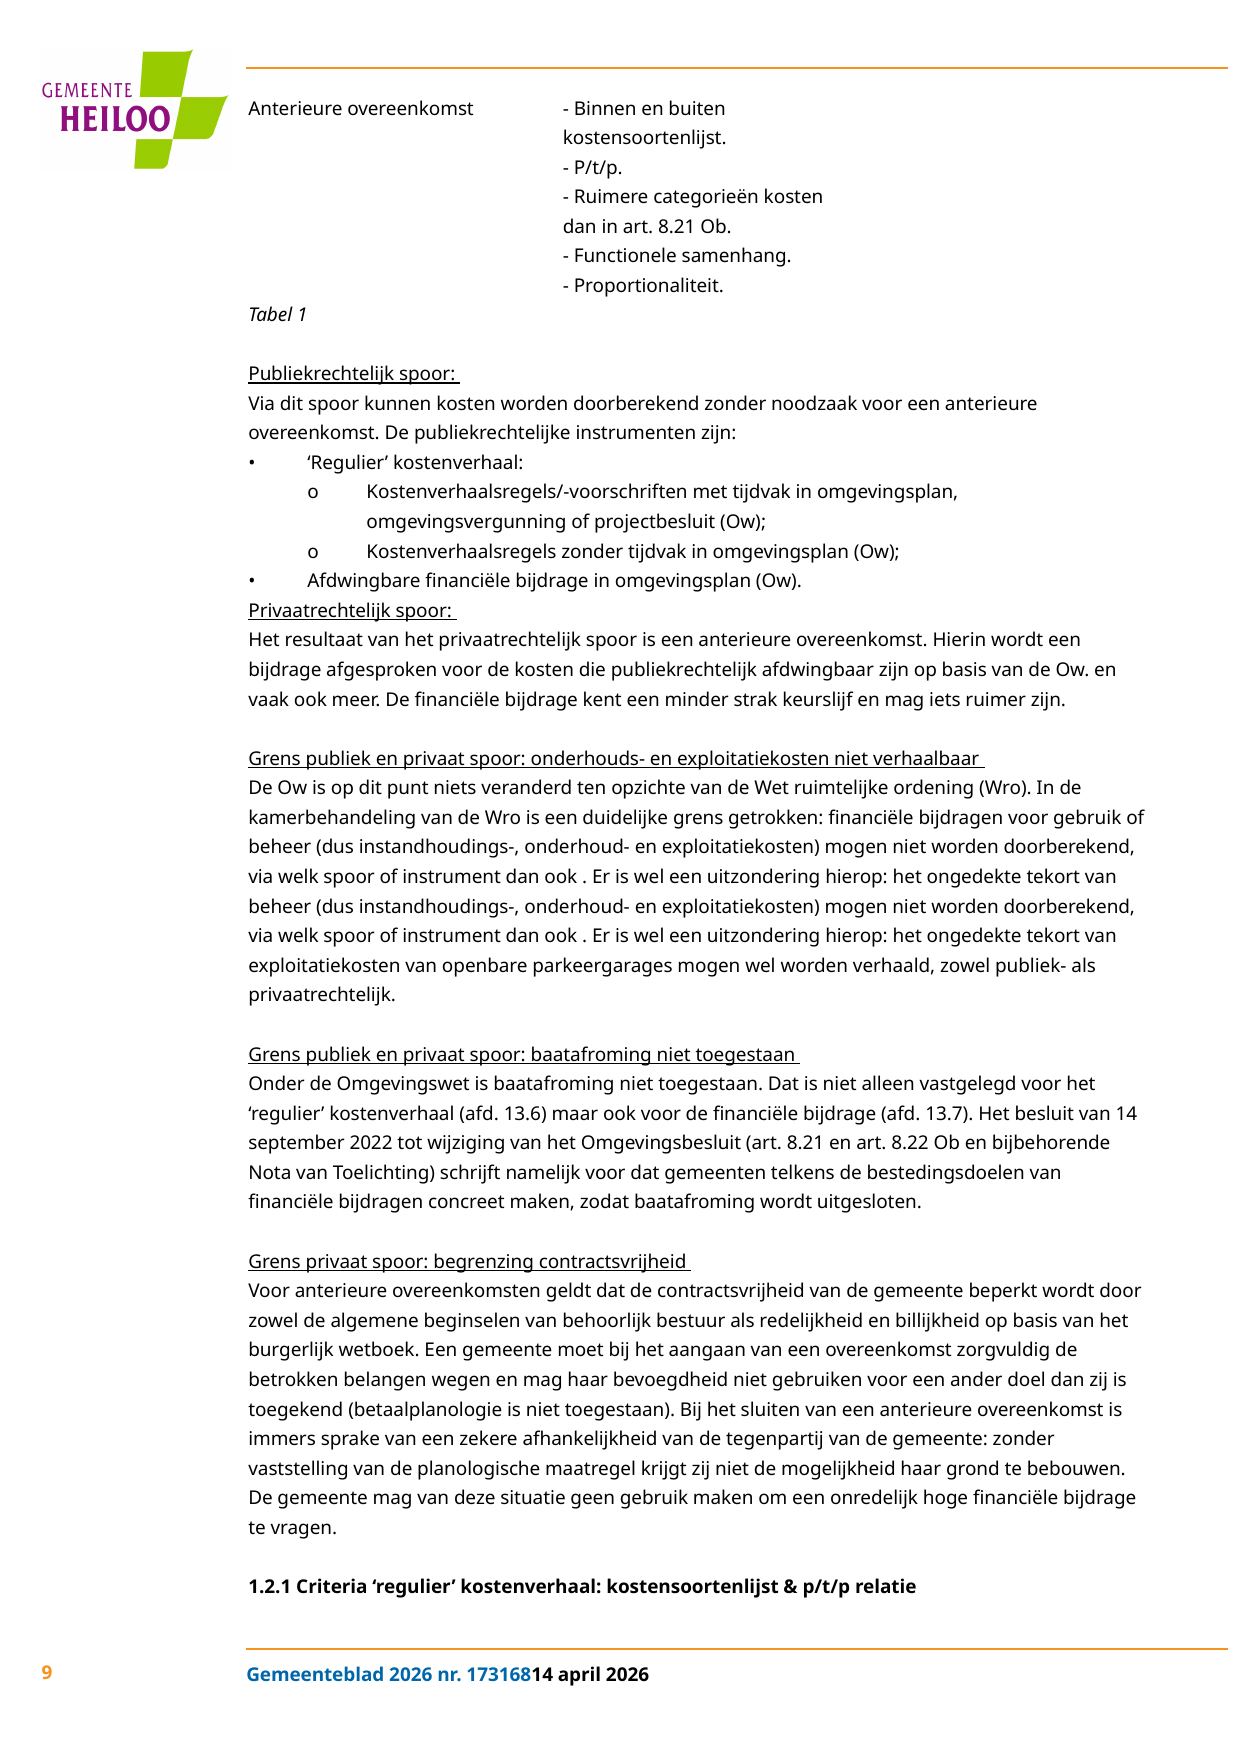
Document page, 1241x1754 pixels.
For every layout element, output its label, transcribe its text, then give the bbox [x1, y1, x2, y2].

text De Ow is op dit punt niets veranderd ten opzichte van de Wet ruimtelijke ordening (Wro). In de kamerbehandeling van de Wro is een duidelijke grens getrokken: financiële bijdragen voor gebruik of beheer (dus instandhoudings-, onderhoud- en exploitatiekosten) mogen niet worden doorberekend, via welk spoor of instrument dan ook . Er is wel een uitzondering hierop: het ongedekte tekort van beheer (dus instandhoudings-, onderhoud- en exploitatiekosten) mogen niet worden doorberekend, via welk spoor of instrument dan ook . Er is wel een uitzondering hierop: het ongedekte tekort van exploitatiekosten van openbare parkeergarages mogen wel worden verhaald, zowel publiek- als privaatrechtelijk. [248, 774, 1152, 1007]
text Tabel 1 [248, 301, 1152, 327]
list ‘Regulier’ kostenverhaal: [248, 449, 1152, 475]
text Het resultaat van het privaatrechtelijk spoor is een anterieure overeenkomst. Hierin wordt een bijdrage afgesproken voor de kosten die publiekrechtelijk afdwingbaar zijn op basis van de Ow. en vaak ook meer. De financiële bijdrage kent een minder strak keurslijf en mag iets ruimer zijn. [248, 627, 1152, 712]
text Onder de Omgevingswet is baatafroming niet toegestaan. Dat is niet alleen vastgelegd voor het ‘regulier’ kostenverhaal (afd. 13.6) maar ook voor de financiële bijdrage (afd. 13.7). Het besluit van 14 september 2022 tot wijziging van het Omgevingsbesluit (art. 8.21 en art. 8.22 Ob en bijbehorende Nota van Toelichting) schrijft namelijk voor dat gemeenten telkens de bestedingsdoelen van financiële bijdragen concreet maken, zodat baatafroming wordt uitgesloten. [248, 1070, 1152, 1214]
list Kostenverhaalsregels zonder tijdvak in omgevingsplan (Ow); [307, 538, 1152, 564]
table_cell - Binnen en buiten kostensoortenlijst. - P/t/p. - Ruimere categorieën kosten dan in art. 8.21 Ob. - Functionele samenhang. - Proportionaliteit. [563, 95, 847, 298]
picture [41, 47, 231, 172]
text Grens publiek en privaat spoor: onderhouds- en exploitatiekosten niet verhaalbaar [248, 745, 1152, 771]
text Grens privaat spoor: begrenzing contractsvrijheid [248, 1248, 1152, 1274]
text Privaatrechtelijk spoor: [248, 597, 1152, 623]
list Kostenverhaalsregels/-voorschriften met tijdvak in omgevingsplan, omgevingsvergunning of projectbesluit (Ow); [307, 479, 1152, 534]
text Grens publiek en privaat spoor: baatafroming niet toegestaan [248, 1041, 1152, 1067]
table_cell Anterieure overeenkomst [248, 95, 563, 298]
text Via dit spoor kunnen kosten worden doorberekend zonder noodzaak voor een anterieure overeenkomst. De publiekrechtelijke instrumenten zijn: [248, 390, 1152, 445]
text 1.2.1 Criteria ‘regulier’ kostenverhaal: kostensoortenlijst & p/t/p relatie [248, 1573, 1152, 1599]
text Publiekrechtelijk spoor: [248, 360, 1152, 386]
table_cell [847, 95, 1152, 298]
text Voor anterieure overeenkomsten geldt dat de contractsvrijheid van de gemeente beperkt wordt door zowel de algemene beginselen van behoorlijk bestuur als redelijkheid en billijkheid op basis van het burgerlijk wetboek. Een gemeente moet bij het aangaan van een overeenkomst zorgvuldig de betrokken belangen wegen en mag haar bevoegdheid niet gebruiken voor een ander doel dan zij is toegekend (betaalplanologie is niet toegestaan). Bij het sluiten van een anterieure overeenkomst is immers sprake van een zekere afhankelijkheid van de tegenpartij van de gemeente: zonder vaststelling van de planologische maatregel krijgt zij niet de mogelijkheid haar grond te bebouwen. De gemeente mag van deze situatie geen gebruik maken om een onredelijk hoge financiële bijdrage te vragen. [248, 1277, 1152, 1540]
list Afdwingbare financiële bijdrage in omgevingsplan (Ow). [248, 567, 1152, 593]
